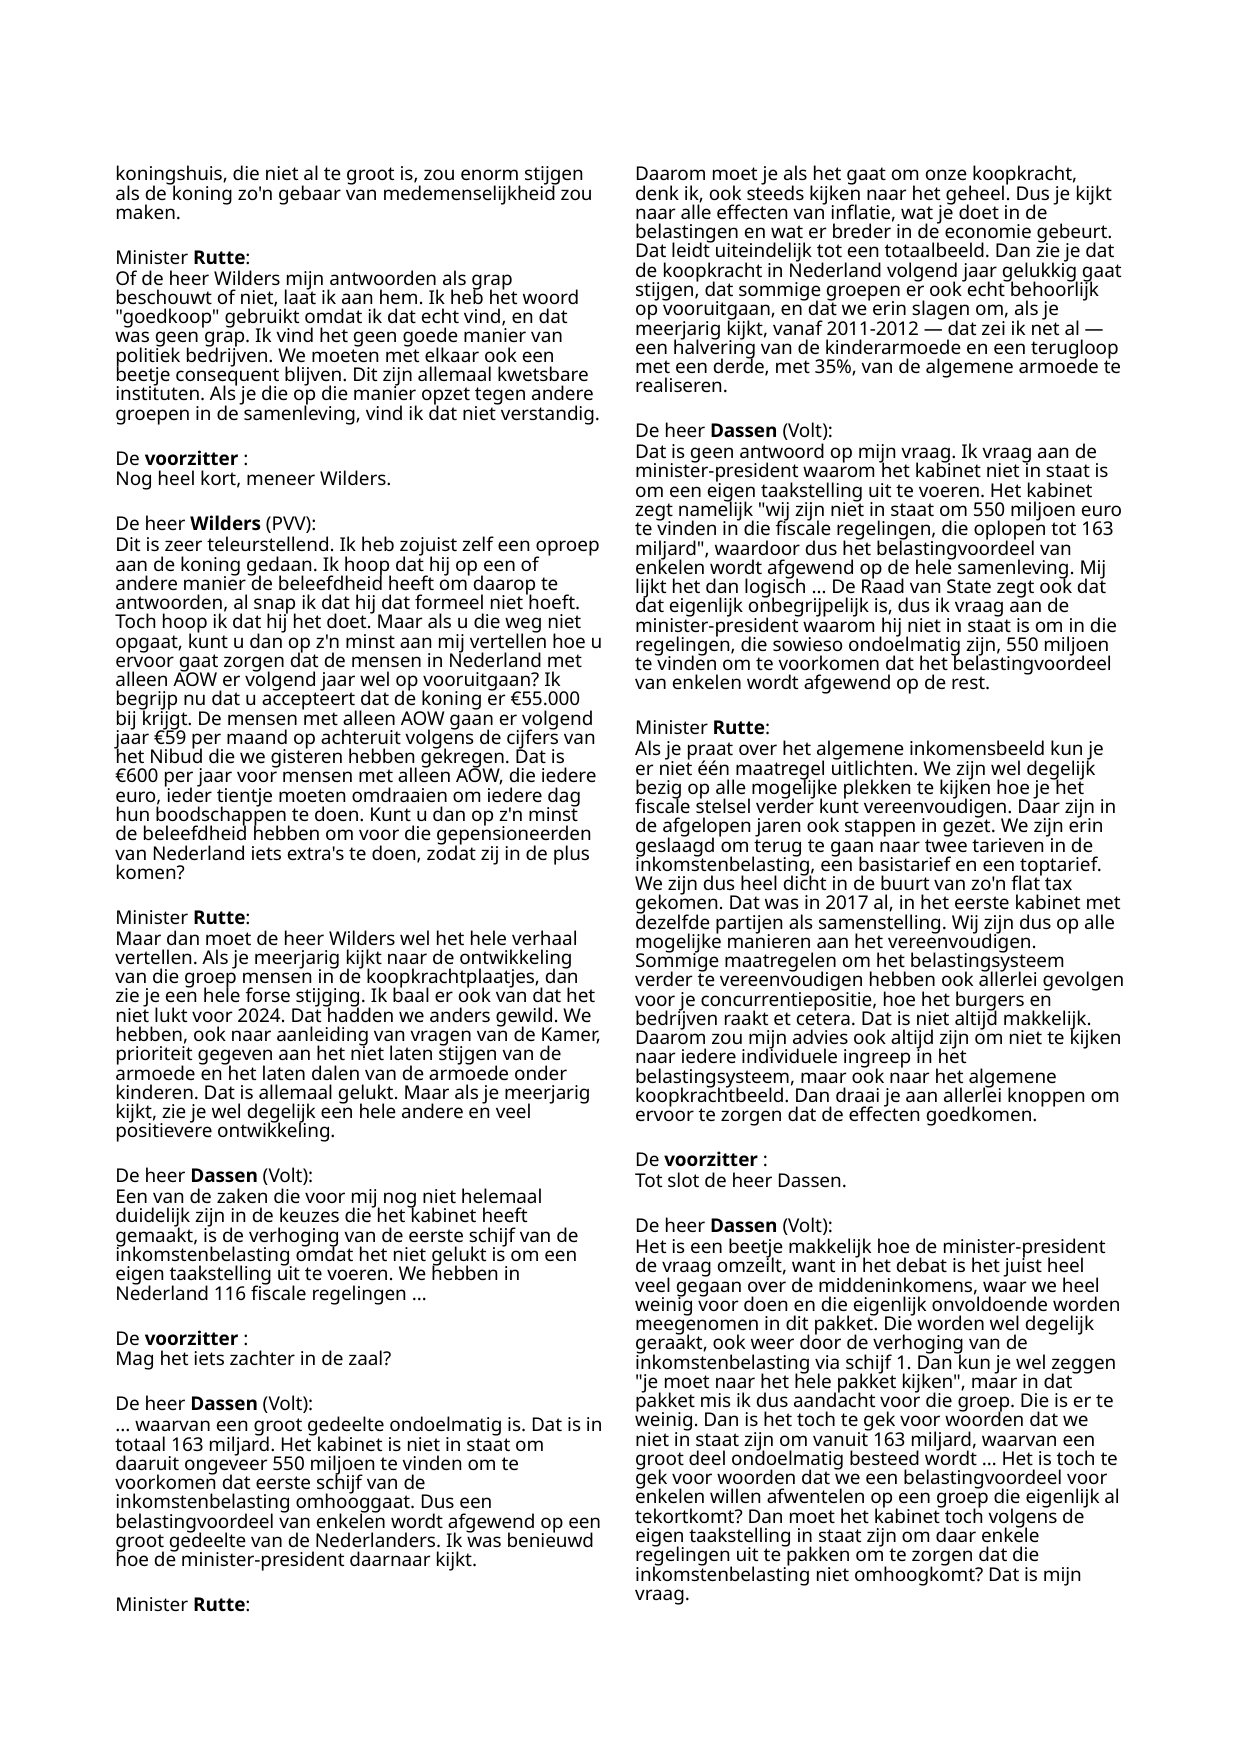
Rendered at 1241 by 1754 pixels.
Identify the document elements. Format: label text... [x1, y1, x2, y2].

text Nog heel kort, meneer Wilders. [115, 470, 605, 490]
text Minister Rutte: [115, 244, 605, 270]
text De heer Dassen (Volt): [635, 1212, 1125, 1238]
text De heer Wilders (PVV): [115, 511, 605, 536]
text Tot slot de heer Dassen. [635, 1172, 1125, 1191]
text koningshuis, die niet al te groot is, zou enorm stijgen als de koning zo'n gebaar van medemenselijkheid zou maken. [115, 165, 605, 223]
text Maar dan moet de heer Wilders wel het hele verhaal vertellen. Als je meerjarig kijkt naar de ontwikkeling van die groep mensen in de koopkrachtplaatjes, dan zie je een hele forse stijging. Ik baal er ook van dat het niet lukt voor 2024. Dat hadden we anders gewild. We hebben, ook naar aanleiding van vragen van de Kamer, prioriteit gegeven aan het niet laten stijgen van de armoede en het laten dalen van de armoede onder kinderen. Dat is allemaal gelukt. Maar als je meerjarig kijkt, zie je wel degelijk een hele andere en veel positievere ontwikkeling. [115, 930, 605, 1142]
text De heer Dassen (Volt): [635, 417, 1125, 443]
text Het is een beetje makkelijk hoe de minister-president de vraag omzeilt, want in het debat is het juist heel veel gegaan over de middeninkomens, waar we heel weinig voor doen en die eigenlijk onvoldoende worden meegenomen in dit pakket. Die worden wel degelijk geraakt, ook weer door de verhoging van de inkomstenbelasting via schijf 1. Dan kun je wel zeggen "je moet naar het hele pakket kijken", maar in dat pakket mis ik dus aandacht voor die groep. Die is er te weinig. Dan is het toch te gek voor woorden dat we niet in staat zijn om vanuit 163 miljard, waarvan een groot deel ondoelmatig besteed wordt … Het is toch te gek voor woorden dat we een belastingvoordeel voor enkelen willen afwentelen op een groep die eigenlijk al tekortkomt? Dan moet het kabinet toch volgens de eigen taakstelling in staat zijn om daar enkele regelingen uit te pakken om te zorgen dat die inkomstenbelasting niet omhoogkomt? Dat is mijn vraag. [635, 1238, 1125, 1604]
text Daarom moet je als het gaat om onze koopkracht, denk ik, ook steeds kijken naar het geheel. Dus je kijkt naar alle effecten van inflatie, wat je doet in de belastingen en wat er breder in de economie gebeurt. Dat leidt uiteindelijk tot een totaalbeeld. Dan zie je dat de koopkracht in Nederland volgend jaar gelukkig gaat stijgen, dat sommige groepen er ook echt behoorlijk op vooruitgaan, en dat we erin slagen om, als je meerjarig kijkt, vanaf 2011-2012 — dat zei ik net al — een halvering van de kinderarmoede en een terugloop met een derde, met 35%, van de algemene armoede te realiseren. [635, 165, 1125, 397]
text Minister Rutte: [635, 714, 1125, 740]
text Als je praat over het algemene inkomensbeeld kun je er niet één maatregel uitlichten. We zijn wel degelijk bezig op alle mogelijke plekken te kijken hoe je het fiscale stelsel verder kunt vereenvoudigen. Daar zijn in de afgelopen jaren ook stappen in gezet. We zijn erin geslaagd om terug te gaan naar twee tarieven in de inkomstenbelasting, een basistarief en een toptarief. We zijn dus heel dicht in de buurt van zo'n flat tax gekomen. Dat was in 2017 al, in het eerste kabinet met dezelfde partijen als samenstelling. Wij zijn dus op alle mogelijke manieren aan het vereenvoudigen. Sommige maatregelen om het belastingsysteem verder te vereenvoudigen hebben ook allerlei gevolgen voor je concurrentiepositie, hoe het burgers en bedrijven raakt et cetera. Dat is niet altijd makkelijk. Daarom zou mijn advies ook altijd zijn om niet te kijken naar iedere individuele ingreep in het belastingsysteem, maar ook naar het algemene koopkrachtbeeld. Dan draai je aan allerlei knoppen om ervoor te zorgen dat de effecten goedkomen. [635, 740, 1125, 1126]
text Dit is zeer teleurstellend. Ik heb zojuist zelf een oproep aan de koning gedaan. Ik hoop dat hij op een of andere manier de beleefdheid heeft om daarop te antwoorden, al snap ik dat hij dat formeel niet hoeft. Toch hoop ik dat hij het doet. Maar als u die weg niet opgaat, kunt u dan op z'n minst aan mij vertellen hoe u ervoor gaat zorgen dat de mensen in Nederland met alleen AOW er volgend jaar wel op vooruitgaan? Ik begrijp nu dat u accepteert dat de koning er €55.000 bij krijgt. De mensen met alleen AOW gaan er volgend jaar €59 per maand op achteruit volgens de cijfers van het Nibud die we gisteren hebben gekregen. Dat is €600 per jaar voor mensen met alleen AOW, die iedere euro, ieder tientje moeten omdraaien om iedere dag hun boodschappen te doen. Kunt u dan op z'n minst de beleefdheid hebben om voor die gepensioneerden van Nederland iets extra's te doen, zodat zij in de plus komen? [115, 536, 605, 883]
text Mag het iets zachter in de zaal? [115, 1350, 605, 1370]
text ... waarvan een groot gedeelte ondoelmatig is. Dat is in totaal 163 miljard. Het kabinet is niet in staat om daaruit ongeveer 550 miljoen te vinden om te voorkomen dat eerste schijf van de inkomstenbelasting omhooggaat. Dus een belastingvoordeel van enkelen wordt afgewend op een groot gedeelte van de Nederlanders. Ik was benieuwd hoe de minister-president daarnaar kijkt. [115, 1416, 605, 1570]
text Een van de zaken die voor mij nog niet helemaal duidelijk zijn in de keuzes die het kabinet heeft gemaakt, is de verhoging van de eerste schijf van de inkomstenbelasting omdat het niet gelukt is om een eigen taakstelling uit te voeren. We hebben in Nederland 116 fiscale regelingen … [115, 1188, 605, 1304]
text De heer Dassen (Volt): [115, 1391, 605, 1416]
text De voorzitter : [115, 1325, 605, 1350]
text De heer Dassen (Volt): [115, 1162, 605, 1188]
text Dat is geen antwoord op mijn vraag. Ik vraag aan de minister-president waarom het kabinet niet in staat is om een eigen taakstelling uit te voeren. Het kabinet zegt namelijk "wij zijn niet in staat om 550 miljoen euro te vinden in die fiscale regelingen, die oplopen tot 163 miljard", waardoor dus het belastingvoordeel van enkelen wordt afgewend op de hele samenleving. Mij lijkt het dan logisch … De Raad van State zegt ook dat dat eigenlijk onbegrijpelijk is, dus ik vraag aan de minister-president waarom hij niet in staat is om in die regelingen, die sowieso ondoelmatig zijn, 550 miljoen te vinden om te voorkomen dat het belastingvoordeel van enkelen wordt afgewend op de rest. [635, 443, 1125, 694]
text Minister Rutte: [115, 904, 605, 930]
text Of de heer Wilders mijn antwoorden als grap beschouwt of niet, laat ik aan hem. Ik heb het woord "goedkoop" gebruikt omdat ik dat echt vind, en dat was geen grap. Ik vind het geen goede manier van politiek bedrijven. We moeten met elkaar ook een beetje consequent blijven. Dit zijn allemaal kwetsbare instituten. Als je die op die manier opzet tegen andere groepen in de samenleving, vind ik dat niet verstandig. [115, 270, 605, 424]
text De voorzitter : [635, 1146, 1125, 1172]
text De voorzitter : [115, 445, 605, 470]
text Minister Rutte: [115, 1591, 605, 1617]
